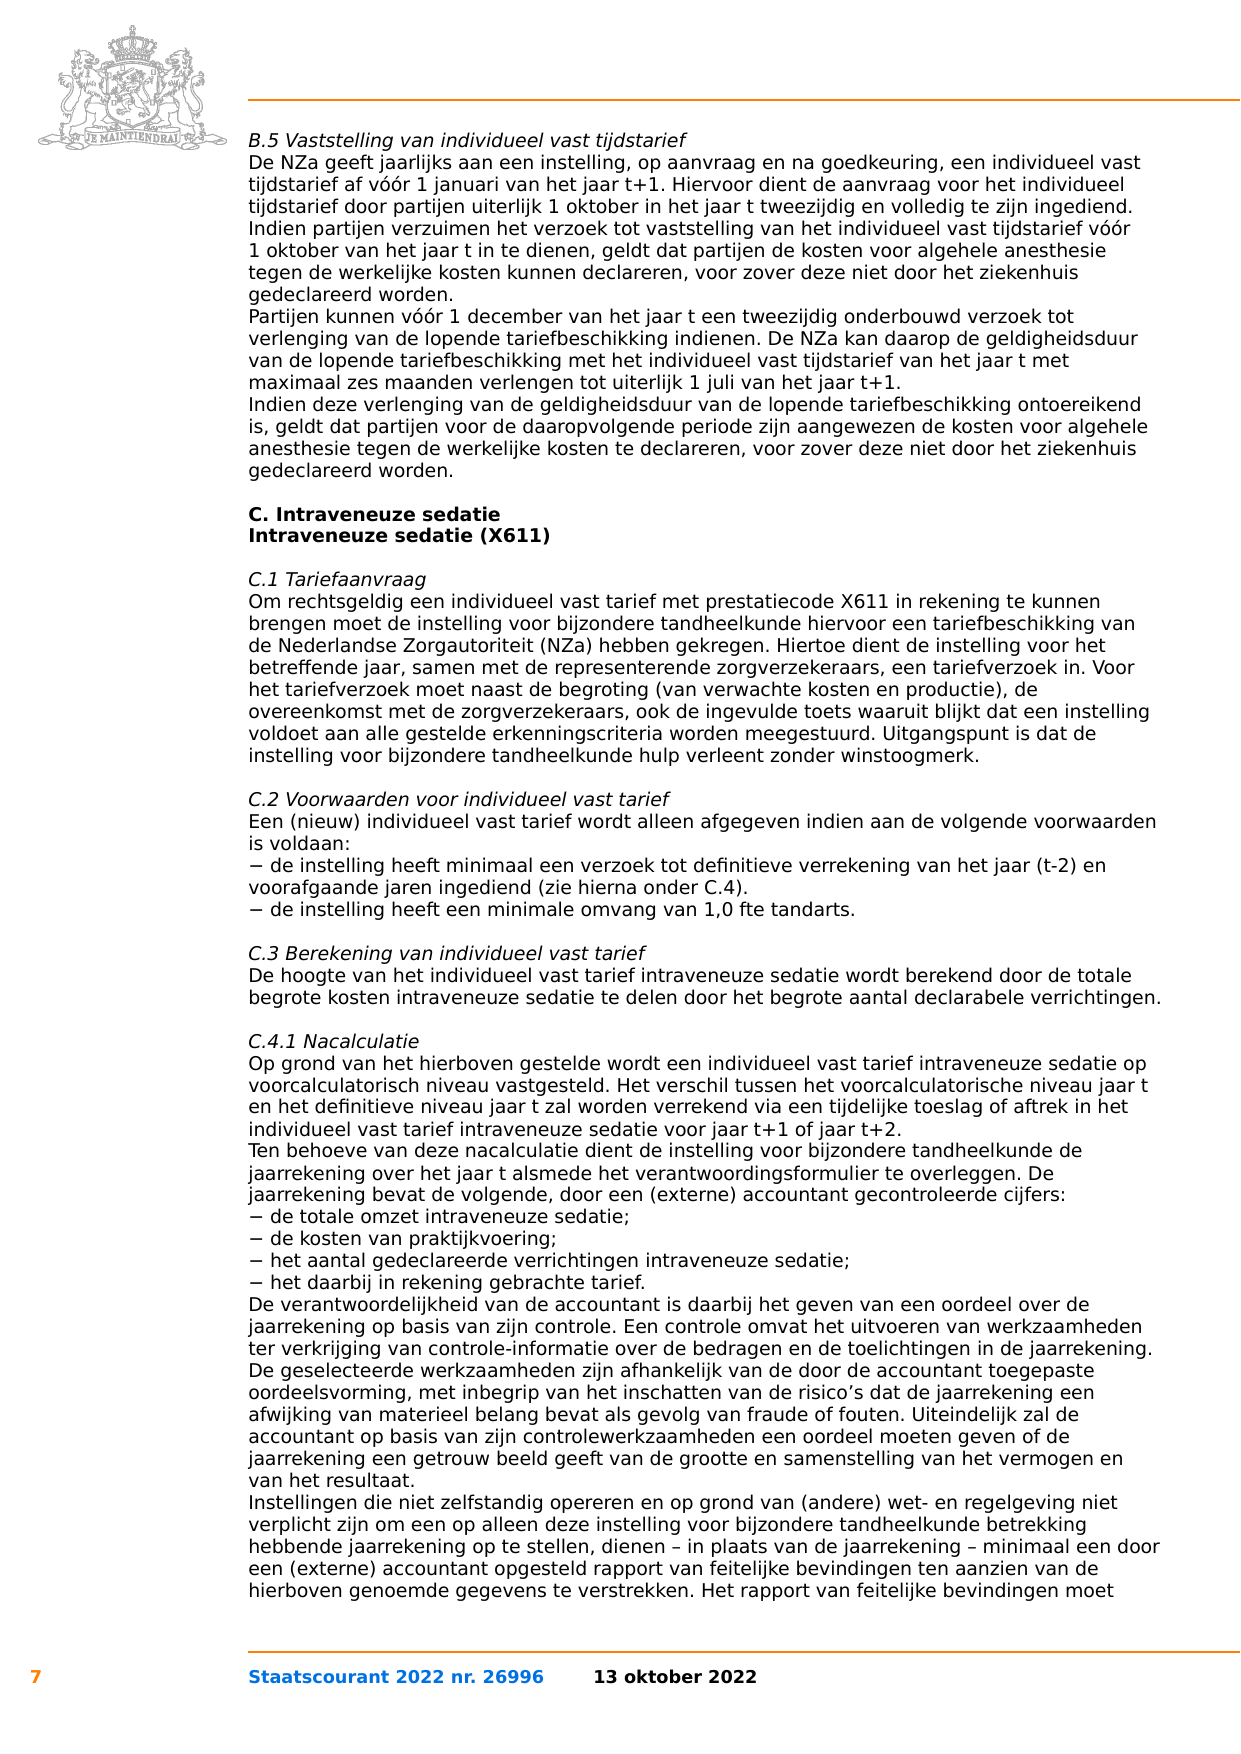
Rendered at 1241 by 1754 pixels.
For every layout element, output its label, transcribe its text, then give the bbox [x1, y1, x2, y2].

text − het daarbij in rekening gebrachte tarief. [248, 1272, 1163, 1294]
text − de kosten van praktijkvoering; [248, 1228, 1163, 1250]
text Een (nieuw) individueel vast tarief wordt alleen afgegeven indien aan de volgende voorwaarden is voldaan: [248, 811, 1163, 855]
text Indien deze verlenging van de geldigheidsduur van de lopende tariefbeschikking ontoereikend is, geldt dat partijen voor de daaropvolgende periode zijn aangewezen de kosten voor algehele anesthesie tegen de werkelijke kosten te declareren, voor zover deze niet door het ziekenhuis gedeclareerd worden. [248, 394, 1163, 482]
subtitle C. Intraveneuze sedatie [248, 503, 1163, 525]
text Ten behoeve van deze nacalculatie dient de instelling voor bijzondere tandheelkunde de jaarrekening over het jaar t alsmede het verantwoordingsformulier te overleggen. De jaarrekening bevat de volgende, door een (externe) accountant gecontroleerde cijfers: [248, 1140, 1163, 1206]
text De verantwoordelijkheid van de accountant is daarbij het geven van een oordeel over de jaarrekening op basis van zijn controle. Een controle omvat het uitvoeren van werkzaamheden ter verkrijging van controle-informatie over de bedragen en de toelichtingen in de jaarrekening. De geselecteerde werkzaamheden zijn afhankelijk van de door de accountant toegepaste oordeelsvorming, met inbegrip van het inschatten van de risico’s dat de jaarrekening een afwijking van materieel belang bevat als gevolg van fraude of fouten. Uiteindelijk zal de accountant op basis van zijn controlewerkzaamheden een oordeel moeten geven of de jaarrekening een getrouw beeld geeft van de grootte en samenstelling van het vermogen en van het resultaat. [248, 1294, 1163, 1492]
subtitle C.3 Berekening van individueel vast tarief [248, 943, 1163, 965]
picture [38, 25, 227, 150]
text De hoogte van het individueel vast tarief intraveneuze sedatie wordt berekend door de totale begrote kosten intraveneuze sedatie te delen door het begrote aantal declarabele verrichtingen. [248, 965, 1163, 1009]
text − het aantal gedeclareerde verrichtingen intraveneuze sedatie; [248, 1250, 1163, 1272]
text De NZa geeft jaarlijks aan een instelling, op aanvraag en na goedkeuring, een individueel vast tijdstarief af vóór 1 januari van het jaar t+1. Hiervoor dient de aanvraag voor het individueel tijdstarief door partijen uiterlijk 1 oktober in het jaar t tweezijdig en volledig te zijn ingediend. [248, 152, 1163, 218]
text Op grond van het hierboven gestelde wordt een individueel vast tarief intraveneuze sedatie op voorcalculatorisch niveau vastgesteld. Het verschil tussen het voorcalculatorische niveau jaar t en het definitieve niveau jaar t zal worden verrekend via een tijdelijke toeslag of aftrek in het individueel vast tarief intraveneuze sedatie voor jaar t+1 of jaar t+2. [248, 1052, 1163, 1140]
text − de totale omzet intraveneuze sedatie; [248, 1206, 1163, 1228]
subtitle B.5 Vaststelling van individueel vast tijdstarief [248, 130, 1163, 152]
text Indien partijen verzuimen het verzoek tot vaststelling van het individueel vast tijdstarief vóór 1 oktober van het jaar t in te dienen, geldt dat partijen de kosten voor algehele anesthesie tegen de werkelijke kosten kunnen declareren, voor zover deze niet door het ziekenhuis gedeclareerd worden. [248, 218, 1163, 306]
text Partijen kunnen vóór 1 december van het jaar t een tweezijdig onderbouwd verzoek tot verlenging van de lopende tariefbeschikking indienen. De NZa kan daarop de geldigheidsduur van de lopende tariefbeschikking met het individueel vast tijdstarief van het jaar t met maximaal zes maanden verlengen tot uiterlijk 1 juli van het jaar t+1. [248, 306, 1163, 394]
subtitle C.2 Voorwaarden voor individueel vast tarief [248, 789, 1163, 811]
text − de instelling heeft een minimale omvang van 1,0 fte tandarts. [248, 899, 1163, 921]
text Instellingen die niet zelfstandig opereren en op grond van (andere) wet- en regelgeving niet verplicht zijn om een op alleen deze instelling voor bijzondere tandheelkunde betrekking hebbende jaarrekening op te stellen, dienen – in plaats van de jaarrekening – minimaal een door een (externe) accountant opgesteld rapport van feitelijke bevindingen ten aanzien van de hierboven genoemde gegevens te verstrekken. Het rapport van feitelijke bevindingen moet [248, 1492, 1163, 1602]
subtitle C.4.1 Nacalculatie [248, 1031, 1163, 1052]
text − de instelling heeft minimaal een verzoek tot definitieve verrekening van het jaar (t-2) en voorafgaande jaren ingediend (zie hierna onder C.4). [248, 855, 1163, 899]
subtitle C.1 Tariefaanvraag [248, 569, 1163, 591]
text Intraveneuze sedatie (X611) [248, 525, 1163, 547]
text Om rechtsgeldig een individueel vast tarief met prestatiecode X611 in rekening te kunnen brengen moet de instelling voor bijzondere tandheelkunde hiervoor een tariefbeschikking van de Nederlandse Zorgautoriteit (NZa) hebben gekregen. Hiertoe dient de instelling voor het betreffende jaar, samen met de representerende zorgverzekeraars, een tariefverzoek in. Voor het tariefverzoek moet naast de begroting (van verwachte kosten en productie), de overeenkomst met de zorgverzekeraars, ook de ingevulde toets waaruit blijkt dat een instelling voldoet aan alle gestelde erkenningscriteria worden meegestuurd. Uitgangspunt is dat de instelling voor bijzondere tandheelkunde hulp verleent zonder winstoogmerk. [248, 591, 1163, 767]
